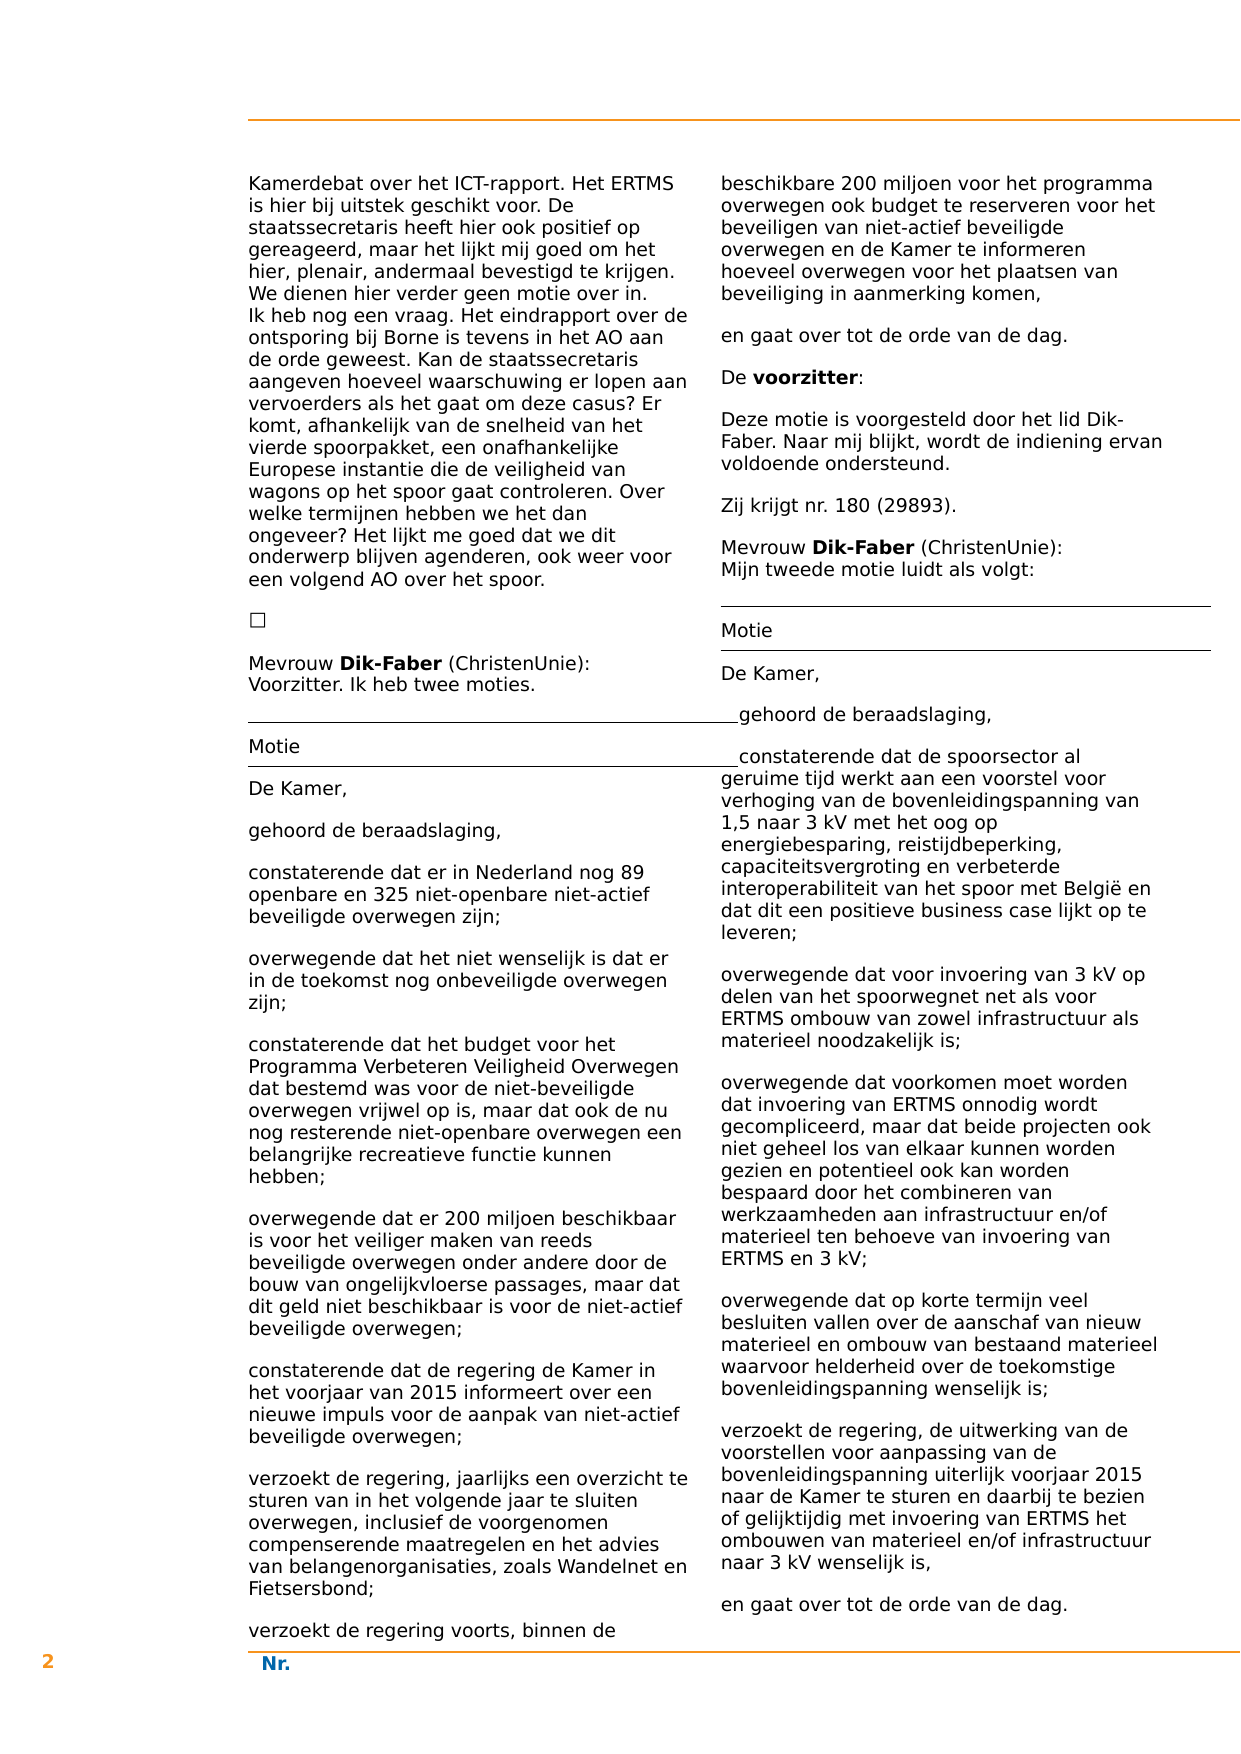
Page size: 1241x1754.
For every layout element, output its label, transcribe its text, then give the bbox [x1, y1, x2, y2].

text constaterende dat er in Nederland nog 89 openbare en 325 niet-openbare niet-actief beveiligde overwegen zijn; [248, 862, 691, 928]
text overwegende dat er 200 miljoen beschikbaar is voor het veiliger maken van reeds beveiligde overwegen onder andere door de bouw van ongelijkvloerse passages, maar dat dit geld niet beschikbaar is voor de niet-actief beveiligde overwegen; [248, 1208, 691, 1340]
text De Kamer, [721, 662, 1163, 684]
text en gaat over tot de orde van de dag. [721, 325, 1163, 347]
text constaterende dat het budget voor het Programma Verbeteren Veiligheid Overwegen dat bestemd was voor de niet-beveiligde overwegen vrijwel op is, maar dat ook de nu nog resterende niet-openbare overwegen een belangrijke recreatieve functie kunnen hebben; [248, 1034, 691, 1188]
text beschikbare 200 miljoen voor het programma overwegen ook budget te reserveren voor het beveiligen van niet-actief beveiligde overwegen en de Kamer te informeren hoeveel overwegen voor het plaatsen van beveiliging in aanmerking komen, [721, 173, 1163, 305]
text Deze motie is voorgesteld door het lid Dik-Faber. Naar mij blijkt, wordt de indiening ervan voldoende ondersteund. [721, 409, 1163, 474]
text Zij krijgt nr. 180 (29893). [721, 494, 1163, 517]
text Ik heb nog een vraag. Het eindrapport over de ontsporing bij Borne is tevens in het AO aan de orde geweest. Kan de staatssecretaris aangeven hoeveel waarschuwing er lopen aan vervoerders als het gaat om deze casus? Er komt, afhankelijk van de snelheid van het vierde spoorpakket, een onafhankelijke Europese instantie die de veiligheid van wagons op het spoor gaat controleren. Over welke termijnen hebben we het dan ongeveer? Het lijkt me goed dat we dit onderwerp blijven agenderen, ook weer voor een volgend AO over het spoor. [248, 305, 691, 590]
text verzoekt de regering, de uitwerking van de voorstellen voor aanpassing van de bovenleidingspanning uiterlijk voorjaar 2015 naar de Kamer te sturen en daarbij te bezien of gelijktijdig met invoering van ERTMS het ombouwen van materieel en/of infrastructuur naar 3 kV wenselijk is, [721, 1420, 1163, 1574]
text Motie [248, 736, 691, 758]
text overwegende dat voorkomen moet worden dat invoering van ERTMS onnodig wordt gecompliceerd, maar dat beide projecten ook niet geheel los van elkaar kunnen worden gezien en potentieel ook kan worden bespaard door het combineren van werkzaamheden aan infrastructuur en/of materieel ten behoeve van invoering van ERTMS en 3 kV; [721, 1072, 1163, 1270]
text Kamerdebat over het ICT-rapport. Het ERTMS is hier bij uitstek geschikt voor. De staatssecretaris heeft hier ook positief op gereageerd, maar het lijkt mij goed om het hier, plenair, andermaal bevestigd te krijgen. We dienen hier verder geen motie over in. [248, 173, 691, 305]
text constaterende dat de spoorsector al geruime tijd werkt aan een voorstel voor verhoging van de bovenleidingspanning van 1,5 naar 3 kV met het oog op energiebesparing, reistijdbeperking, capaciteitsvergroting en verbeterde interoperabiliteit van het spoor met België en dat dit een positieve business case lijkt op te leveren; [721, 746, 1163, 944]
text Voorzitter. Ik heb twee moties. [248, 674, 691, 696]
text Mevrouw Dik-Faber (ChristenUnie): [721, 537, 1163, 558]
text De voorzitter: [721, 367, 1163, 389]
text en gaat over tot de orde van de dag. [721, 1594, 1163, 1616]
text constaterende dat de regering de Kamer in het voorjaar van 2015 informeert over een nieuwe impuls voor de aanpak van niet-actief beveiligde overwegen; [248, 1360, 691, 1448]
text verzoekt de regering, jaarlijks een overzicht te sturen van in het volgende jaar te sluiten overwegen, inclusief de voorgenomen compenserende maatregelen en het advies van belangenorganisaties, zoals Wandelnet en Fietsersbond; [248, 1468, 691, 1599]
text overwegende dat voor invoering van 3 kV op delen van het spoorwegnet net als voor ERTMS ombouw van zowel infrastructuur als materieel noodzakelijk is; [721, 964, 1163, 1052]
text ⬜ [248, 610, 691, 632]
text verzoekt de regering voorts, binnen de [248, 1619, 691, 1642]
text Mevrouw Dik-Faber (ChristenUnie): [248, 652, 691, 674]
text Mijn tweede motie luidt als volgt: [721, 558, 1163, 581]
text Motie [721, 620, 1163, 642]
text overwegende dat op korte termijn veel besluiten vallen over de aanschaf van nieuw materieel en ombouw van bestaand materieel waarvoor helderheid over de toekomstige bovenleidingspanning wenselijk is; [721, 1290, 1163, 1400]
text gehoord de beraadslaging, [248, 820, 691, 842]
text gehoord de beraadslaging, [721, 704, 1163, 726]
text De Kamer, [248, 778, 691, 800]
text overwegende dat het niet wenselijk is dat er in de toekomst nog onbeveiligde overwegen zijn; [248, 948, 691, 1014]
